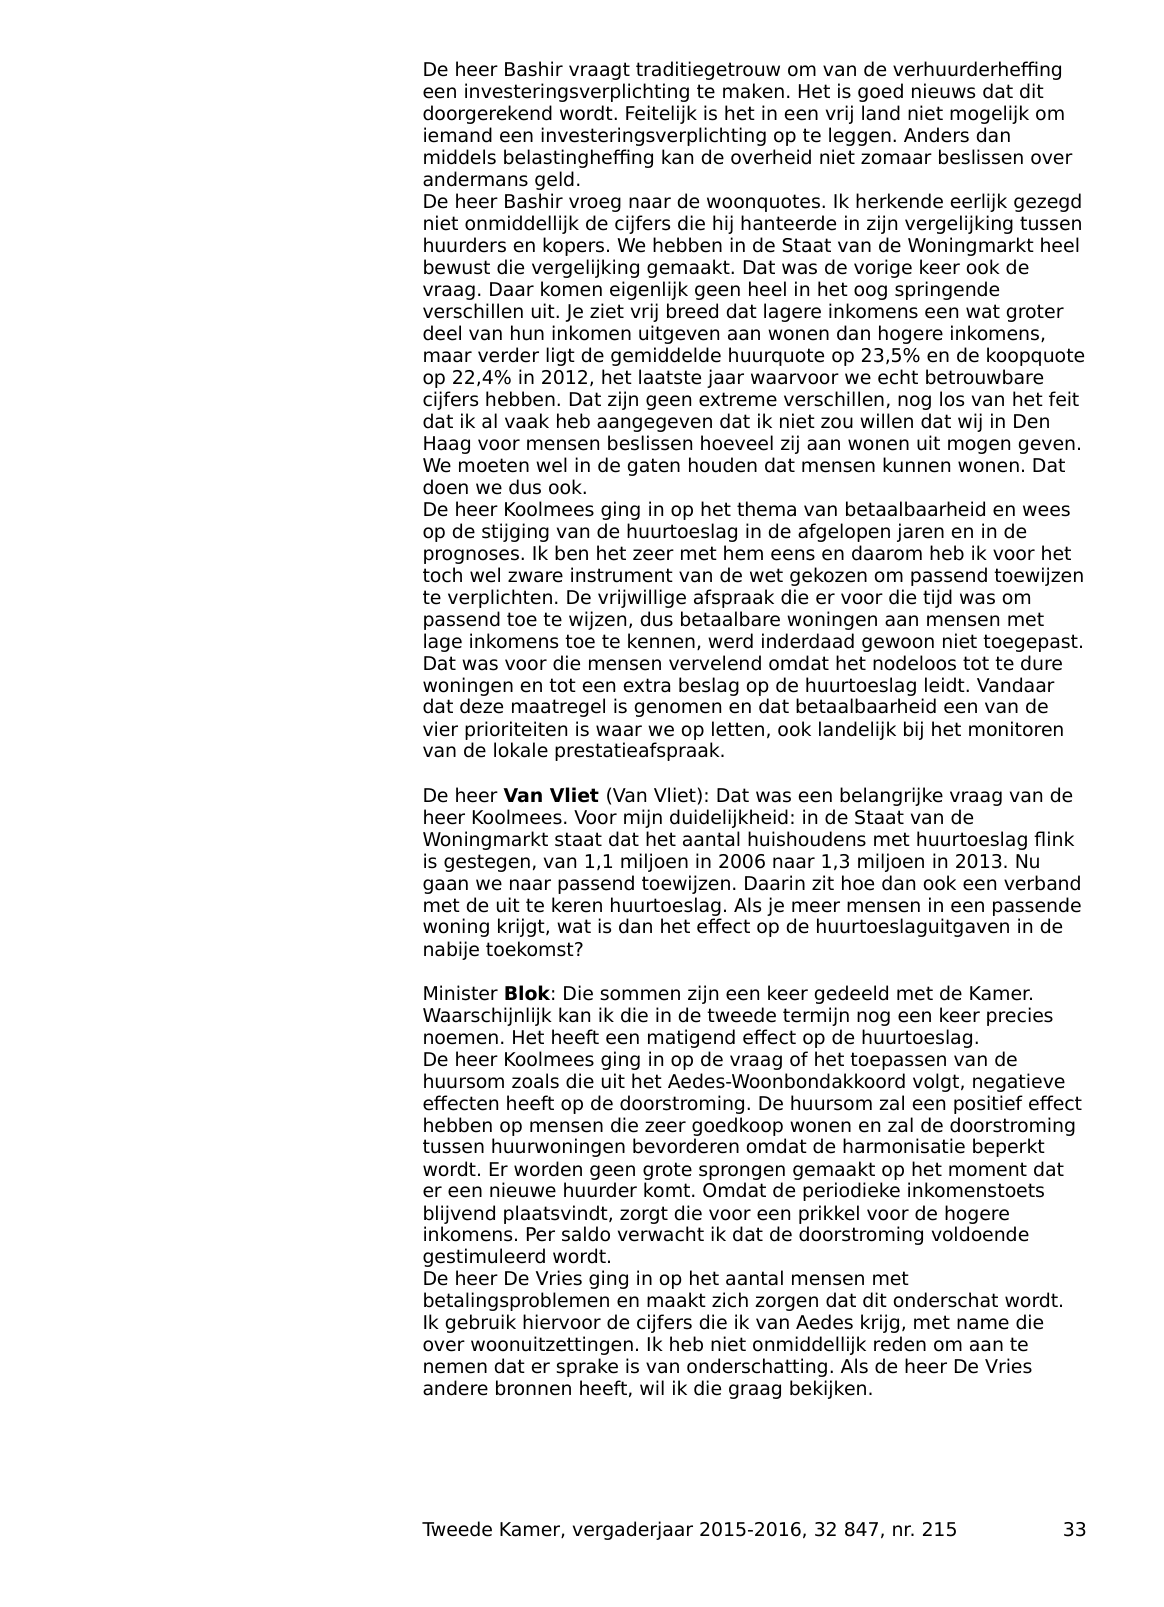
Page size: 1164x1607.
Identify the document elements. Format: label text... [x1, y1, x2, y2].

text De heer Van Vliet (Van Vliet): Dat was een belangrijke vraag van de heer Koolmees. Voor mijn duidelijkheid: in de Staat van de Woningmarkt staat dat het aantal huishoudens met huurtoeslag flink is gestegen, van 1,1 miljoen in 2006 naar 1,3 miljoen in 2013. Nu gaan we naar passend toewijzen. Daarin zit hoe dan ook een verband met de uit te keren huurtoeslag. Als je meer mensen in een passende woning krijgt, wat is dan het effect op de huurtoeslaguitgaven in de nabije toekomst? [422, 784, 1087, 960]
text De heer Bashir vroeg naar de woonquotes. Ik herkende eerlijk gezegd niet onmiddellijk de cijfers die hij hanteerde in zijn vergelijking tussen huurders en kopers. We hebben in de Staat van de Woningmarkt heel bewust die vergelijking gemaakt. Dat was de vorige keer ook de vraag. Daar komen eigenlijk geen heel in het oog springende verschillen uit. Je ziet vrij breed dat lagere inkomens een wat groter deel van hun inkomen uitgeven aan wonen dan hogere inkomens, maar verder ligt de gemiddelde huurquote op 23,5% en de koopquote op 22,4% in 2012, het laatste jaar waarvoor we echt betrouwbare cijfers hebben. Dat zijn geen extreme verschillen, nog los van het feit dat ik al vaak heb aangegeven dat ik niet zou willen dat wij in Den Haag voor mensen beslissen hoeveel zij aan wonen uit mogen geven. We moeten wel in de gaten houden dat mensen kunnen wonen. Dat doen we dus ook. [422, 191, 1087, 499]
text De heer Bashir vraagt traditiegetrouw om van de verhuurderheffing een investeringsverplichting te maken. Het is goed nieuws dat dit doorgerekend wordt. Feitelijk is het in een vrij land niet mogelijk om iemand een investeringsverplichting op te leggen. Anders dan middels belastingheffing kan de overheid niet zomaar beslissen over andermans geld. [422, 59, 1087, 191]
text De heer Koolmees ging in op het thema van betaalbaarheid en wees op de stijging van de huurtoeslag in de afgelopen jaren en in de prognoses. Ik ben het zeer met hem eens en daarom heb ik voor het toch wel zware instrument van de wet gekozen om passend toewijzen te verplichten. De vrijwillige afspraak die er voor die tijd was om passend toe te wijzen, dus betaalbare woningen aan mensen met lage inkomens toe te kennen, werd inderdaad gewoon niet toegepast. Dat was voor die mensen vervelend omdat het nodeloos tot te dure woningen en tot een extra beslag op de huurtoeslag leidt. Vandaar dat deze maatregel is genomen en dat betaalbaarheid een van de vier prioriteiten is waar we op letten, ook landelijk bij het monitoren van de lokale prestatieafspraak. [422, 499, 1087, 762]
text De heer De Vries ging in op het aantal mensen met betalingsproblemen en maakt zich zorgen dat dit onderschat wordt. Ik gebruik hiervoor de cijfers die ik van Aedes krijg, met name die over woonuitzettingen. Ik heb niet onmiddellijk reden om aan te nemen dat er sprake is van onderschatting. Als de heer De Vries andere bronnen heeft, wil ik die graag bekijken. [422, 1268, 1087, 1400]
text De heer Koolmees ging in op de vraag of het toepassen van de huursom zoals die uit het Aedes-Woonbondakkoord volgt, negatieve effecten heeft op de doorstroming. De huursom zal een positief effect hebben op mensen die zeer goedkoop wonen en zal de doorstroming tussen huurwoningen bevorderen omdat de harmonisatie beperkt wordt. Er worden geen grote sprongen gemaakt op het moment dat er een nieuwe huurder komt. Omdat de periodieke inkomenstoets blijvend plaatsvindt, zorgt die voor een prikkel voor de hogere inkomens. Per saldo verwacht ik dat de doorstroming voldoende gestimuleerd wordt. [422, 1048, 1087, 1268]
text Minister Blok: Die sommen zijn een keer gedeeld met de Kamer. Waarschijnlijk kan ik die in de tweede termijn nog een keer precies noemen. Het heeft een matigend effect op de huurtoeslag. [422, 983, 1087, 1048]
